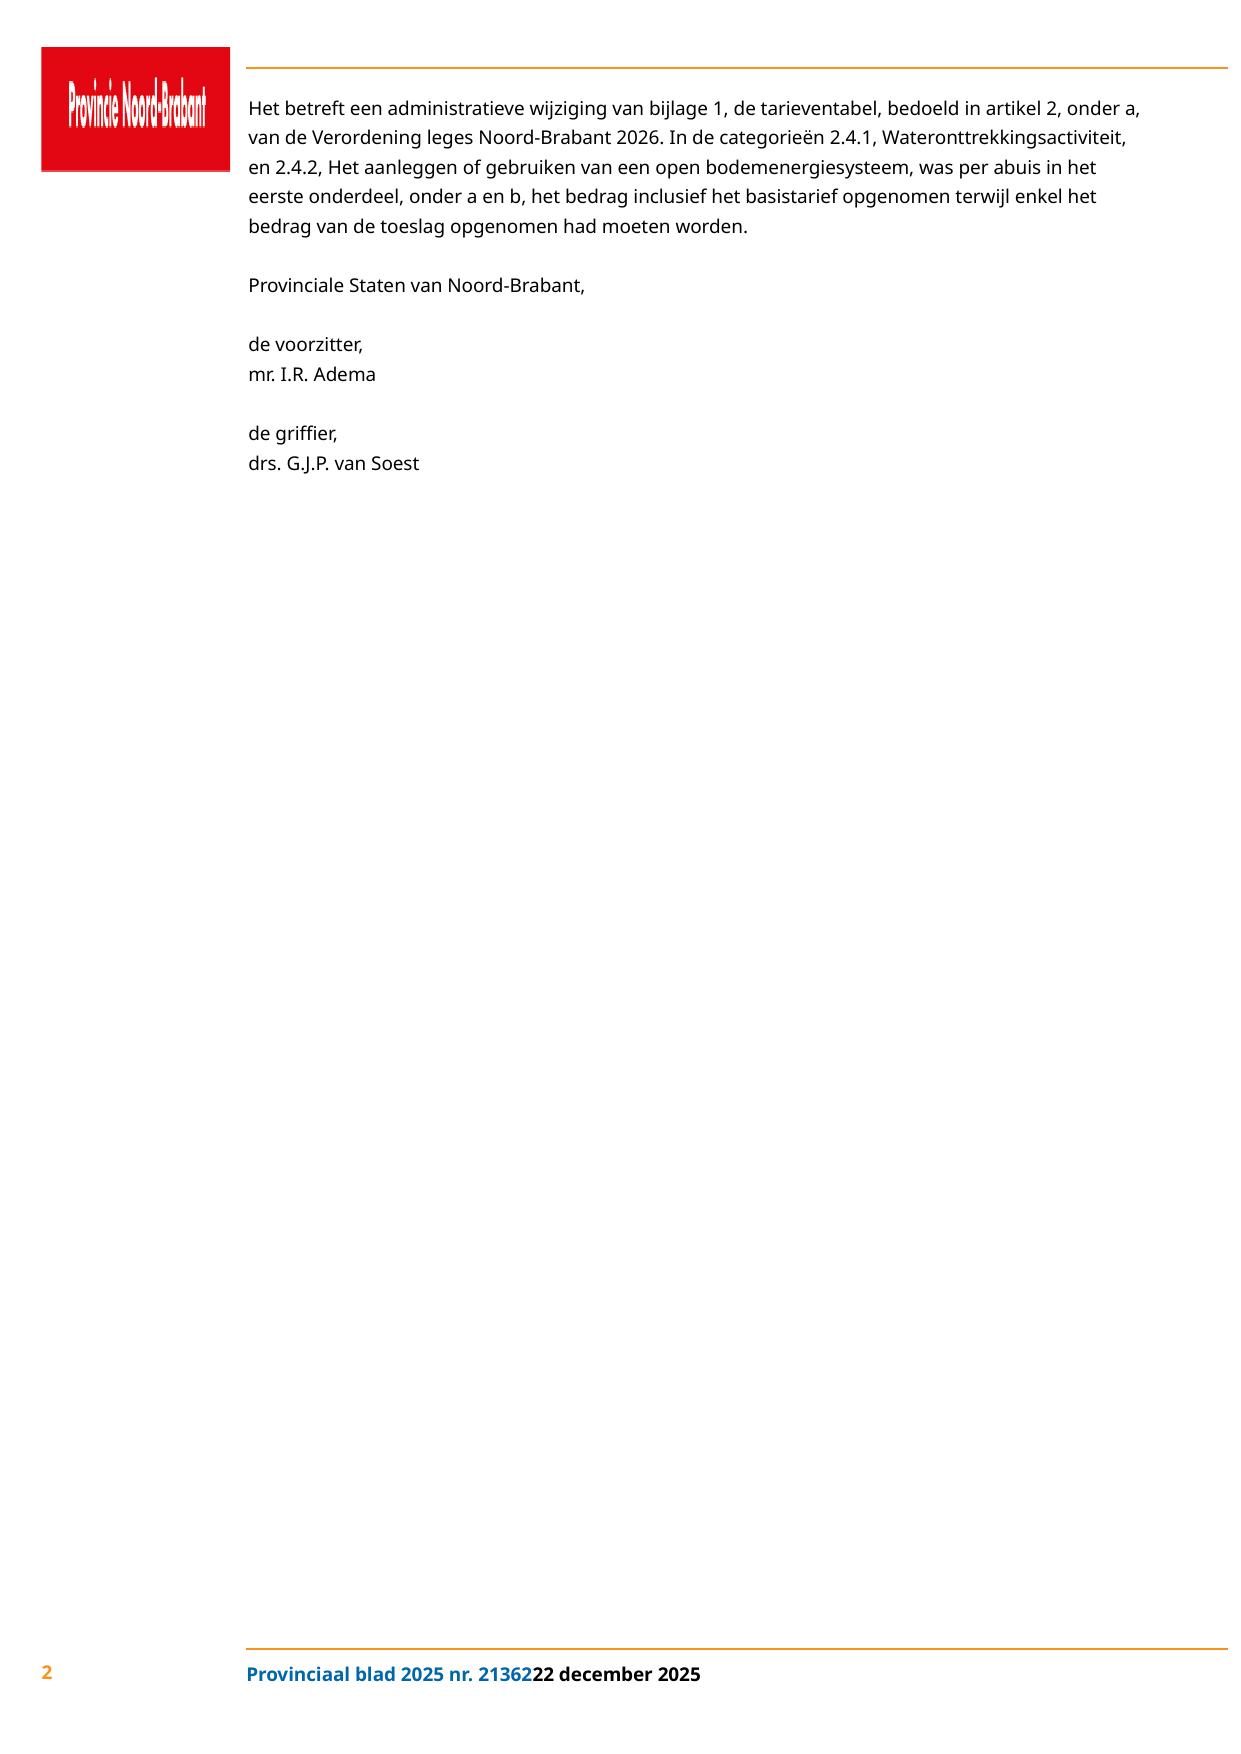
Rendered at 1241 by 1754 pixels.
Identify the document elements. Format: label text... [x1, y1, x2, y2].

text Provinciale Staten van Noord-Brabant, [248, 272, 1152, 298]
text mr. I.R. Adema [248, 361, 1152, 387]
text de voorzitter, [248, 331, 1152, 357]
picture [41, 47, 231, 172]
text Het betreft een administratieve wijziging van bijlage 1, de tarieventabel, bedoeld in artikel 2, onder a, van de Verordening leges Noord-Brabant 2026. In de categorieën 2.4.1, Wateronttrekkingsactiviteit, en 2.4.2, Het aanleggen of gebruiken van een open bodemenergiesysteem, was per abuis in het eerste onderdeel, onder a en b, het bedrag inclusief het basistarief opgenomen terwijl enkel het bedrag van de toeslag opgenomen had moeten worden. [248, 95, 1152, 239]
text drs. G.J.P. van Soest [248, 450, 1152, 476]
text de griffier, [248, 420, 1152, 446]
